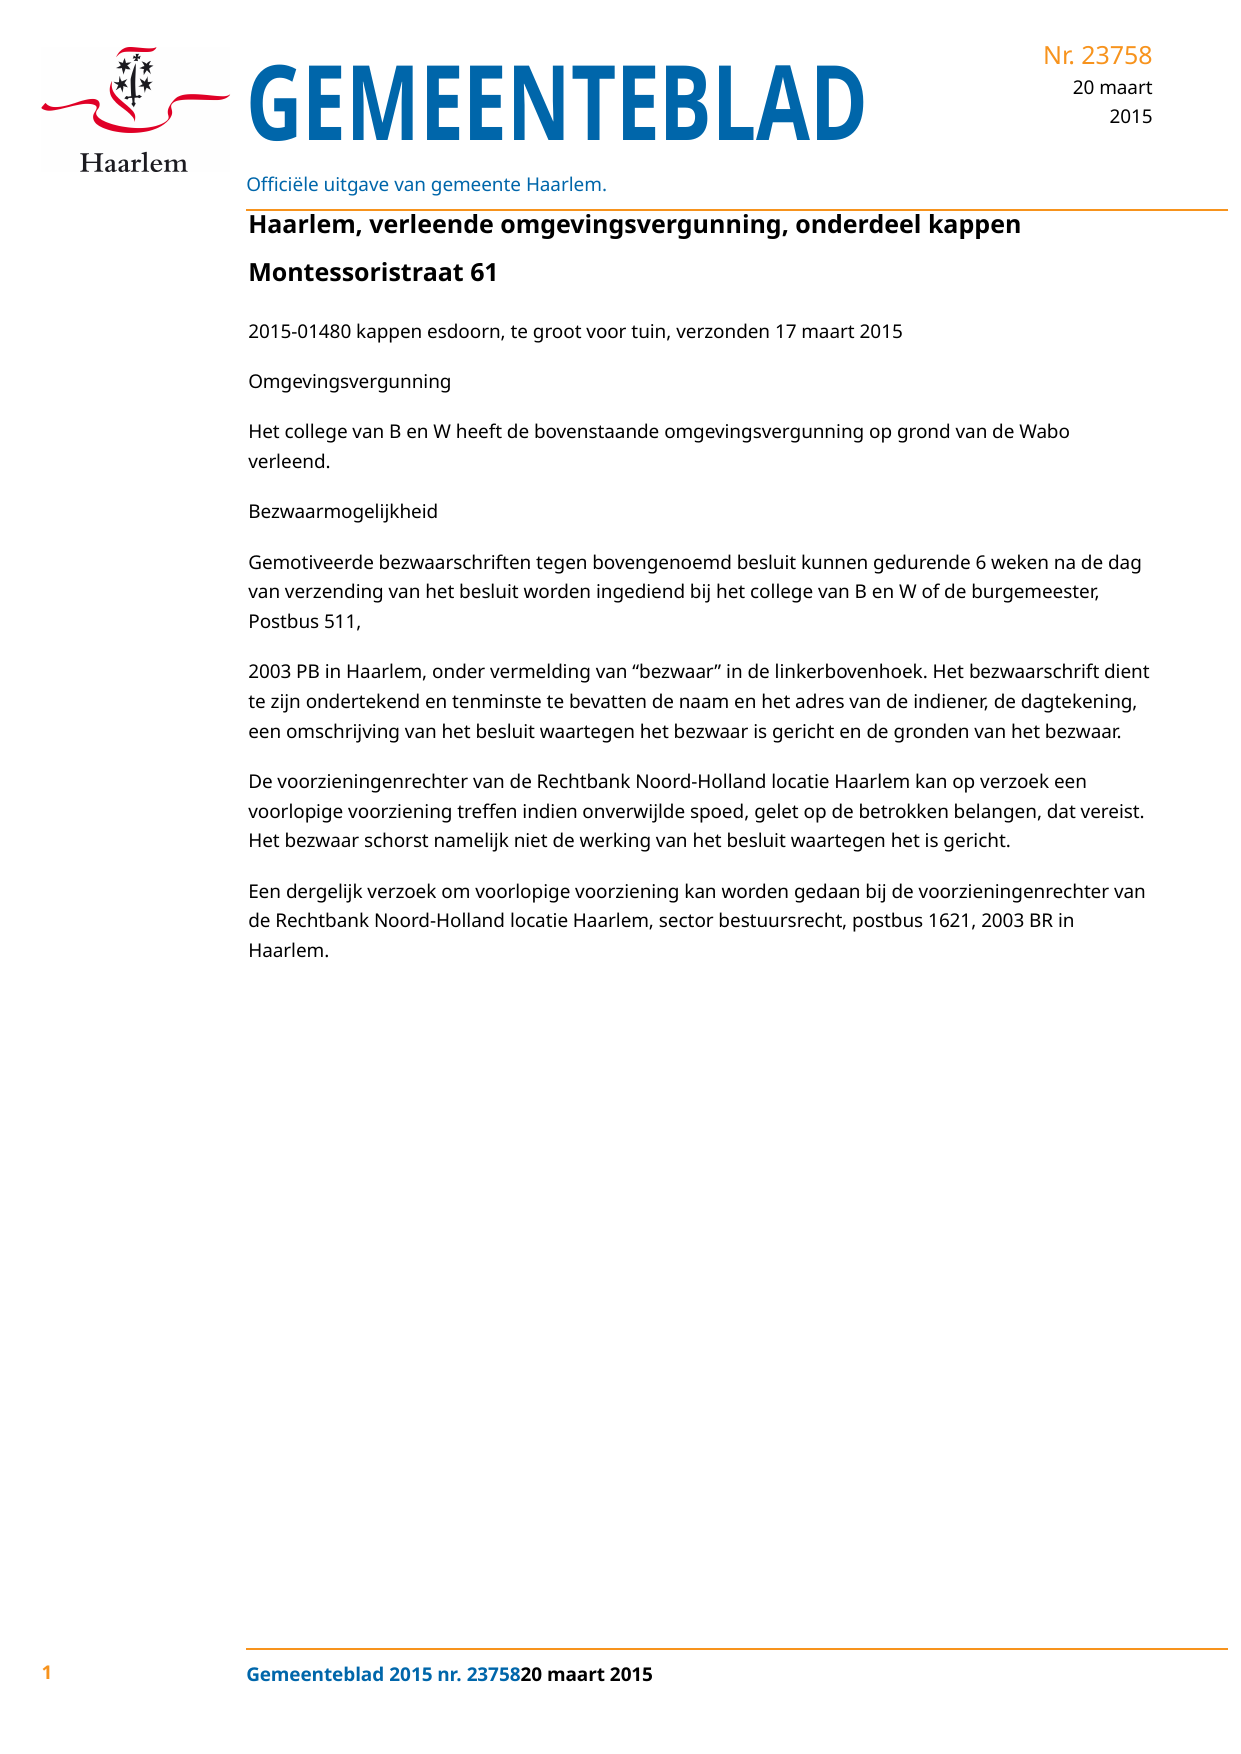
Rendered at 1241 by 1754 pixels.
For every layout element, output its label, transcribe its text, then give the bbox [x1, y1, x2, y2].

text Omgevingsvergunning [248, 368, 1152, 394]
text De voorzieningenrechter van de Rechtbank Noord-Holland locatie Haarlem kan op verzoek een voorlopige voorziening treffen indien onverwijlde spoed, gelet op de betrokken belangen, dat vereist. Het bezwaar schorst namelijk niet de werking van het besluit waartegen het is gericht. [248, 768, 1152, 853]
picture [41, 47, 231, 172]
text 2015-01480 kappen esdoorn, te groot voor tuin, verzonden 17 maart 2015 [248, 318, 1152, 344]
text Een dergelijk verzoek om voorlopige voorziening kan worden gedaan bij de voorzieningenrechter van de Rechtbank Noord-Holland locatie Haarlem, sector bestuursrecht, postbus 1621, 2003 BR in Haarlem. [248, 878, 1152, 963]
text 2003 PB in Haarlem, onder vermelding van “bezwaar” in de linkerbovenhoek. Het bezwaarschrift dient te zijn ondertekend en tenminste te bevatten de naam en het adres van de indiener, de dagtekening, een omschrijving van het besluit waartegen het bezwaar is gericht en de gronden van het bezwaar. [248, 659, 1152, 744]
text Het college van B en W heeft de bovenstaande omgevingsvergunning op grond van de Wabo verleend. [248, 419, 1152, 474]
text Haarlem, verleende omgevingsvergunning, onderdeel kappen Montessoristraat 61 [248, 211, 1152, 288]
text Bezwaarmogelijkheid [248, 499, 1152, 524]
text Gemotiveerde bezwaarschriften tegen bovengenoemd besluit kunnen gedurende 6 weken na de dag van verzending van het besluit worden ingediend bij het college van B en W of de burgemeester, Postbus 511, [248, 549, 1152, 634]
